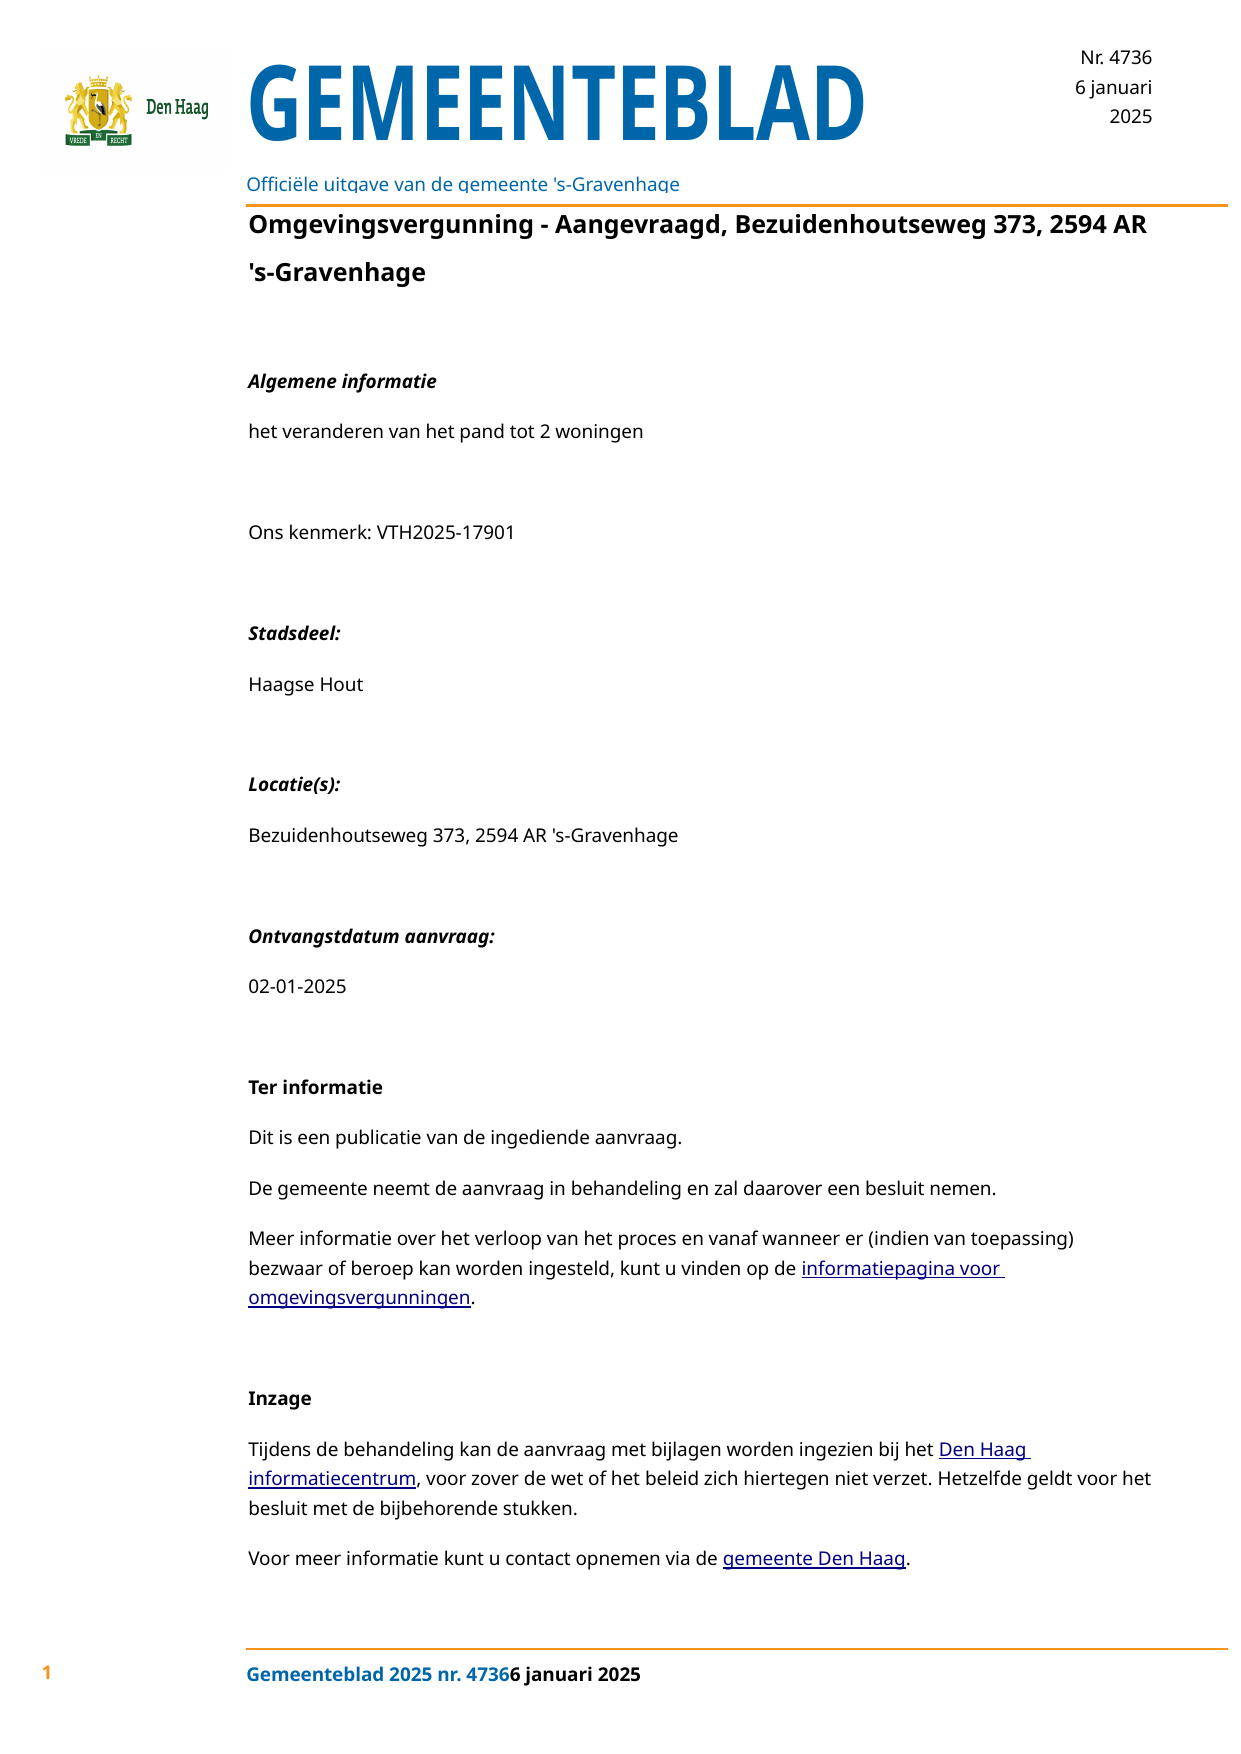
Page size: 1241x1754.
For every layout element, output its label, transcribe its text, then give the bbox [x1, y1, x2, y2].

text Stadsdeel: [248, 620, 1152, 646]
text Ontvangstdatum aanvraag: [248, 923, 1152, 949]
text Haagse Hout [248, 671, 1152, 697]
text Meer informatie over het verloop van het proces en vanaf wanneer er (indien van toepassing) bezwaar of beroep kan worden ingesteld, kunt u vinden op de informatiepagina voor omgevingsvergunningen. [248, 1225, 1152, 1310]
text Inzage [248, 1385, 1152, 1411]
text Dit is een publicatie van de ingediende aanvraag. [248, 1124, 1152, 1150]
text het veranderen van het pand tot 2 woningen [248, 419, 1152, 444]
text Tijdens de behandeling kan de aanvraag met bijlagen worden ingezien bij het Den Haag informatiecentrum, voor zover de wet of het beleid zich hiertegen niet verzet. Hetzelfde geldt voor het besluit met de bijbehorende stukken. [248, 1436, 1152, 1521]
picture [41, 47, 231, 172]
text Voor meer informatie kunt u contact opnemen via de gemeente Den Haag. [248, 1545, 1152, 1571]
text 02-01-2025 [248, 973, 1152, 999]
text Ons kenmerk: VTH2025-17901 [248, 519, 1152, 545]
text Omgevingsvergunning - Aangevraagd, Bezuidenhoutseweg 373, 2594 AR 's-Gravenhage [248, 207, 1152, 288]
text Ter informatie [248, 1074, 1152, 1100]
text Bezuidenhoutseweg 373, 2594 AR 's-Gravenhage [248, 822, 1152, 848]
text De gemeente neemt de aanvraag in behandeling en zal daarover een besluit nemen. [248, 1175, 1152, 1201]
text Locatie(s): [248, 772, 1152, 797]
text Algemene informatie [248, 368, 1152, 394]
